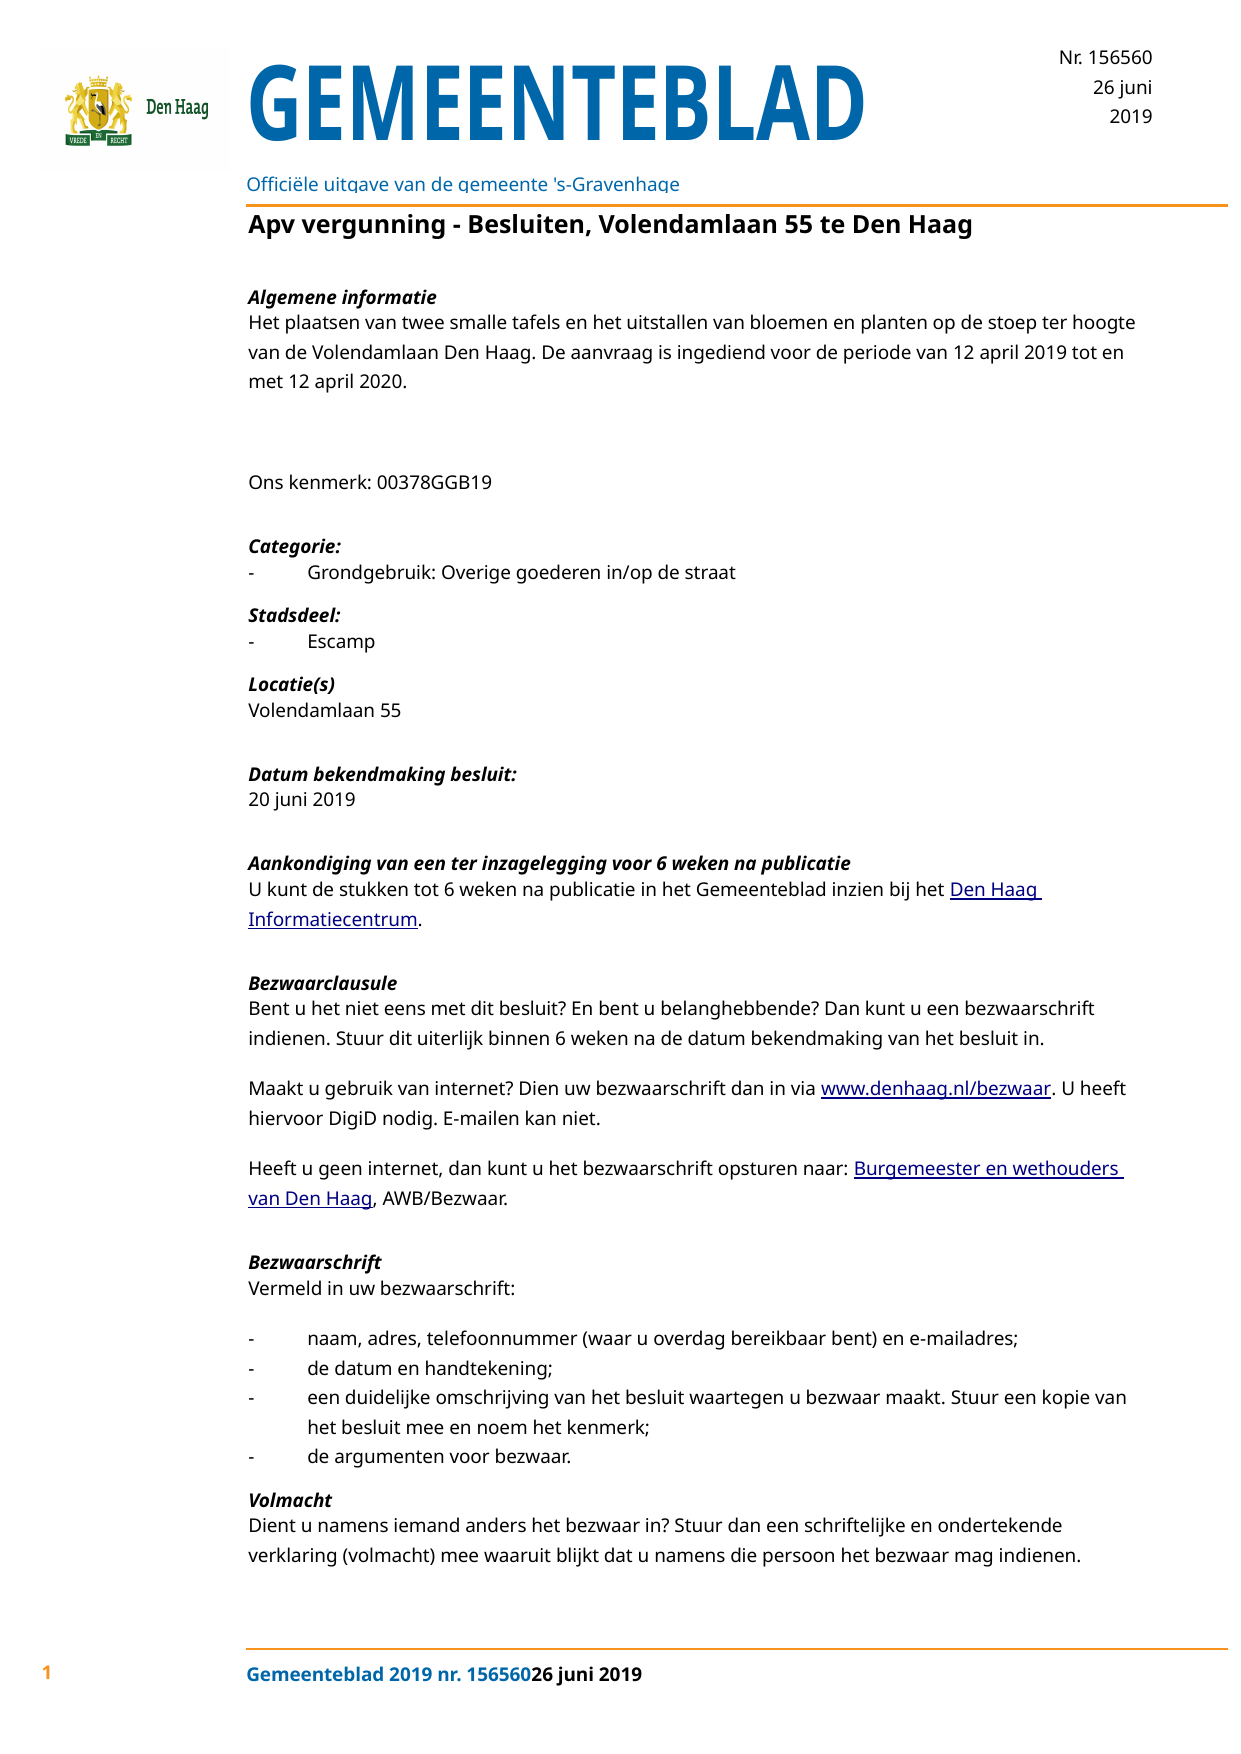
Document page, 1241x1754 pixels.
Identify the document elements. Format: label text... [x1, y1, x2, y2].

text Locatie(s) [248, 671, 1152, 697]
list de argumenten voor bezwaar. [248, 1444, 1152, 1469]
list Escamp [248, 628, 1152, 654]
text Aankondiging van een ter inzagelegging voor 6 weken na publicatie [248, 851, 1152, 876]
text Bezwaarschrift [248, 1249, 1152, 1275]
text Vermeld in uw bezwaarschrift: [248, 1275, 1152, 1301]
list de datum en handtekening; [248, 1355, 1152, 1381]
list Grondgebruik: Overige goederen in/op de straat [248, 559, 1152, 585]
list naam, adres, telefoonnummer (waar u overdag bereikbaar bent) en e-mailadres; [248, 1325, 1152, 1351]
text Volendamlaan 55 [248, 697, 1152, 723]
text 20 juni 2019 [248, 787, 1152, 812]
text Het plaatsen van twee smalle tafels en het uitstallen van bloemen en planten op de stoep ter hoogte van de Volendamlaan Den Haag. De aanvraag is ingediend voor de periode van 12 april 2019 tot en met 12 april 2020. [248, 309, 1152, 394]
list een duidelijke omschrijving van het besluit waartegen u bezwaar maakt. Stuur een kopie van het besluit mee en noem het kenmerk; [248, 1384, 1152, 1440]
text Maakt u gebruik van internet? Dien uw bezwaarschrift dan in via www.denhaag.nl/bezwaar. U heeft hiervoor DigiD nodig. E-mailen kan niet. [248, 1076, 1152, 1131]
text Algemene informatie [248, 284, 1152, 309]
text Categorie: [248, 533, 1152, 559]
text Ons kenmerk: 00378GGB19 [248, 469, 1152, 495]
text Bent u het niet eens met dit besluit? En bent u belanghebbende? Dan kunt u een bezwaarschrift indienen. Stuur dit uiterlijk binnen 6 weken na de datum bekendmaking van het besluit in. [248, 996, 1152, 1051]
text U kunt de stukken tot 6 weken na publicatie in het Gemeenteblad inzien bij het Den Haag Informatiecentrum. [248, 876, 1152, 932]
text Datum bekendmaking besluit: [248, 761, 1152, 787]
text Heeft u geen internet, dan kunt u het bezwaarschrift opsturen naar: Burgemeester en wethouders van Den Haag, AWB/Bezwaar. [248, 1156, 1152, 1211]
text Stadsdeel: [248, 602, 1152, 628]
picture [41, 47, 231, 172]
text Bezwaarclausule [248, 970, 1152, 996]
text Volmacht [248, 1487, 1152, 1512]
text Apv vergunning - Besluiten, Volendamlaan 55 te Den Haag [248, 207, 1152, 241]
text Dient u namens iemand anders het bezwaar in? Stuur dan een schriftelijke en ondertekende verklaring (volmacht) mee waaruit blijkt dat u namens die persoon het bezwaar mag indienen. [248, 1512, 1152, 1568]
